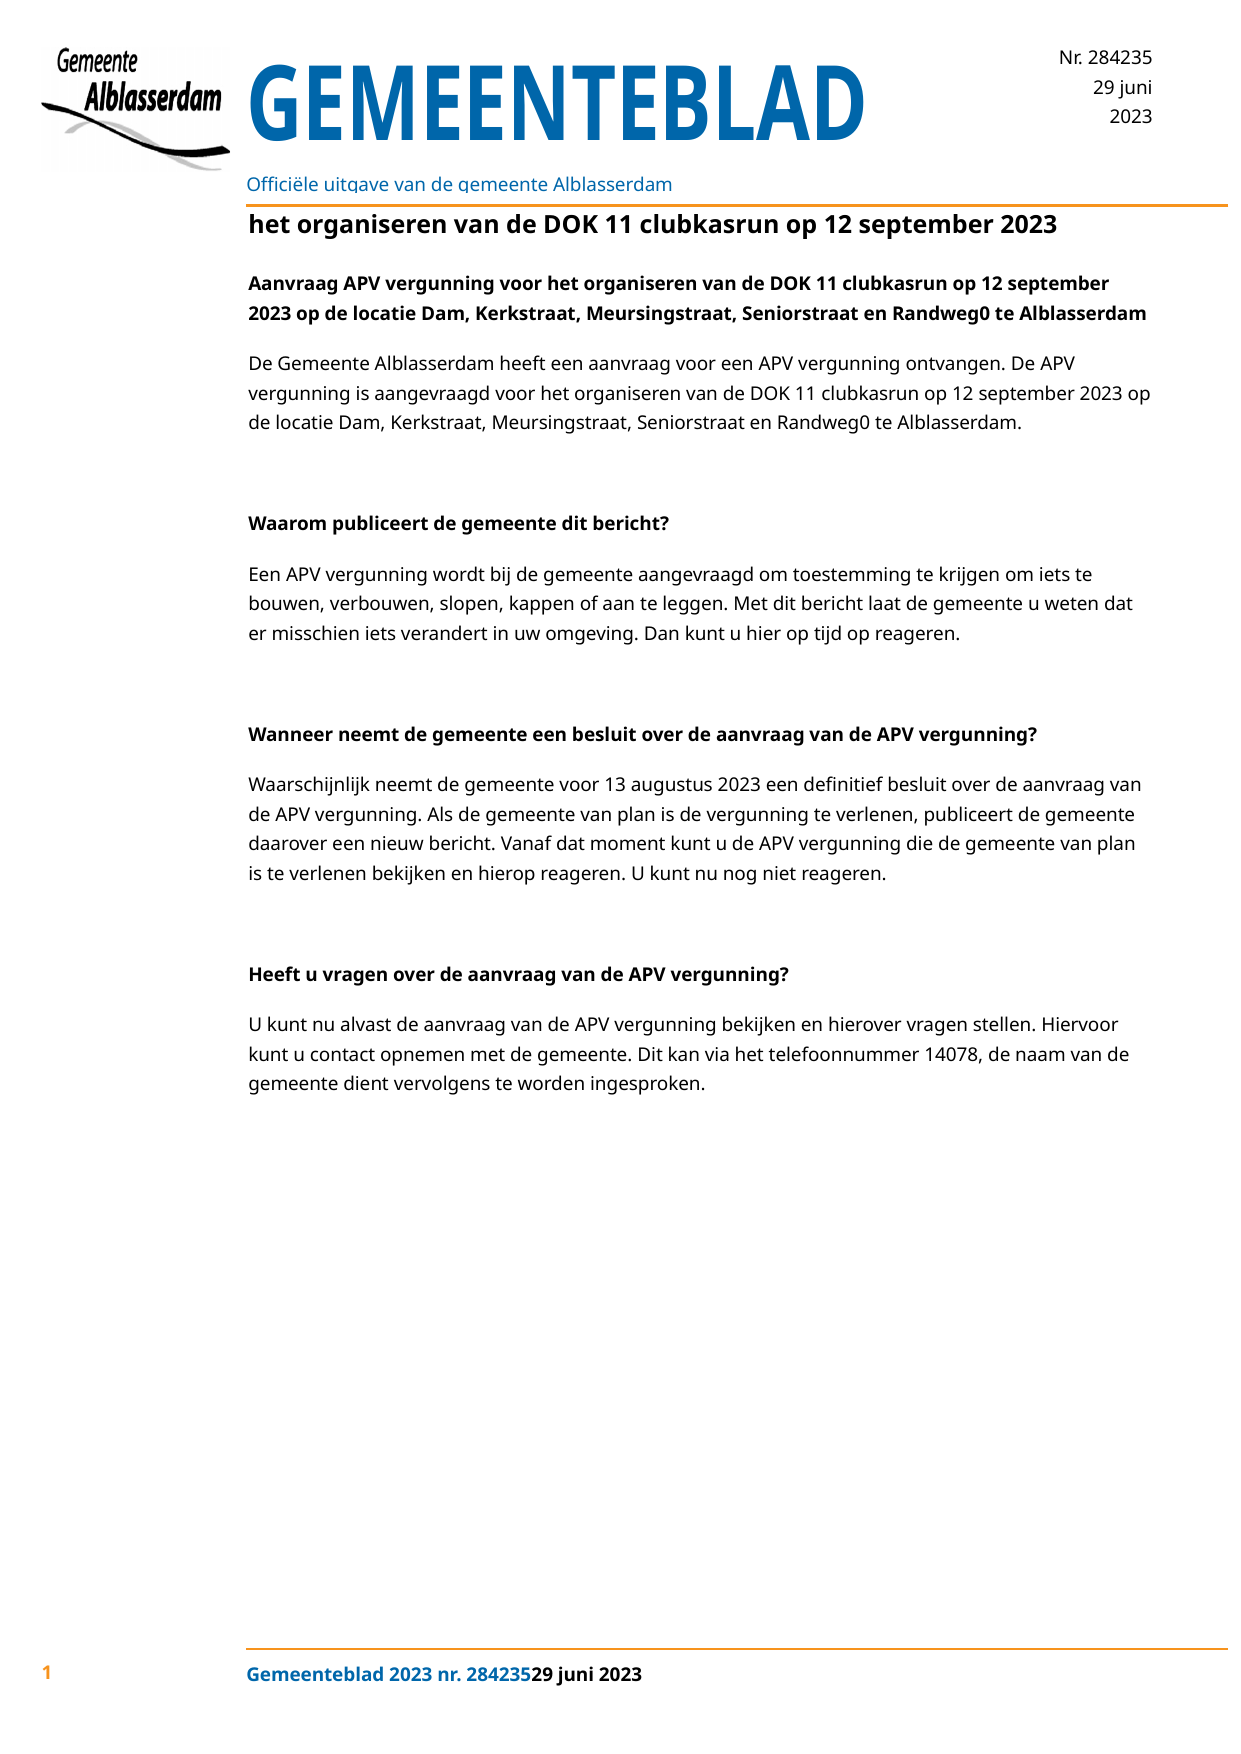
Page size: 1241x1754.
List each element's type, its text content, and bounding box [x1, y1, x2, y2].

text Waarschijnlijk neemt de gemeente voor 13 augustus 2023 een definitief besluit over de aanvraag van de APV vergunning. Als de gemeente van plan is de vergunning te verlenen, publiceert de gemeente daarover een nieuw bericht. Vanaf dat moment kunt u de APV vergunning die de gemeente van plan is te verlenen bekijken en hierop reageren. U kunt nu nog niet reageren. [248, 771, 1152, 886]
picture [41, 47, 231, 172]
text U kunt nu alvast de aanvraag van de APV vergunning bekijken en hierover vragen stellen. Hiervoor kunt u contact opnemen met de gemeente. Dit kan via het telefoonnummer 14078, de naam van de gemeente dient vervolgens te worden ingesproken. [248, 1011, 1152, 1096]
text Aanvraag APV vergunning voor het organiseren van de DOK 11 clubkasrun op 12 september 2023 op de locatie Dam, Kerkstraat, Meursingstraat, Seniorstraat en Randweg0 te Alblasserdam [248, 270, 1152, 326]
text het organiseren van de DOK 11 clubkasrun op 12 september 2023 [248, 207, 1152, 241]
text Waarom publiceert de gemeente dit bericht? [248, 510, 1152, 536]
text Een APV vergunning wordt bij de gemeente aangevraagd om toestemming te krijgen om iets te bouwen, verbouwen, slopen, kappen of aan te leggen. Met dit bericht laat de gemeente u weten dat er misschien iets verandert in uw omgeving. Dan kunt u hier op tijd op reageren. [248, 561, 1152, 646]
text Heeft u vragen over de aanvraag van de APV vergunning? [248, 961, 1152, 986]
text Wanneer neemt de gemeente een besluit over de aanvraag van de APV vergunning? [248, 721, 1152, 746]
text De Gemeente Alblasserdam heeft een aanvraag voor een APV vergunning ontvangen. De APV vergunning is aangevraagd voor het organiseren van de DOK 11 clubkasrun op 12 september 2023 op de locatie Dam, Kerkstraat, Meursingstraat, Seniorstraat en Randweg0 te Alblasserdam. [248, 350, 1152, 435]
